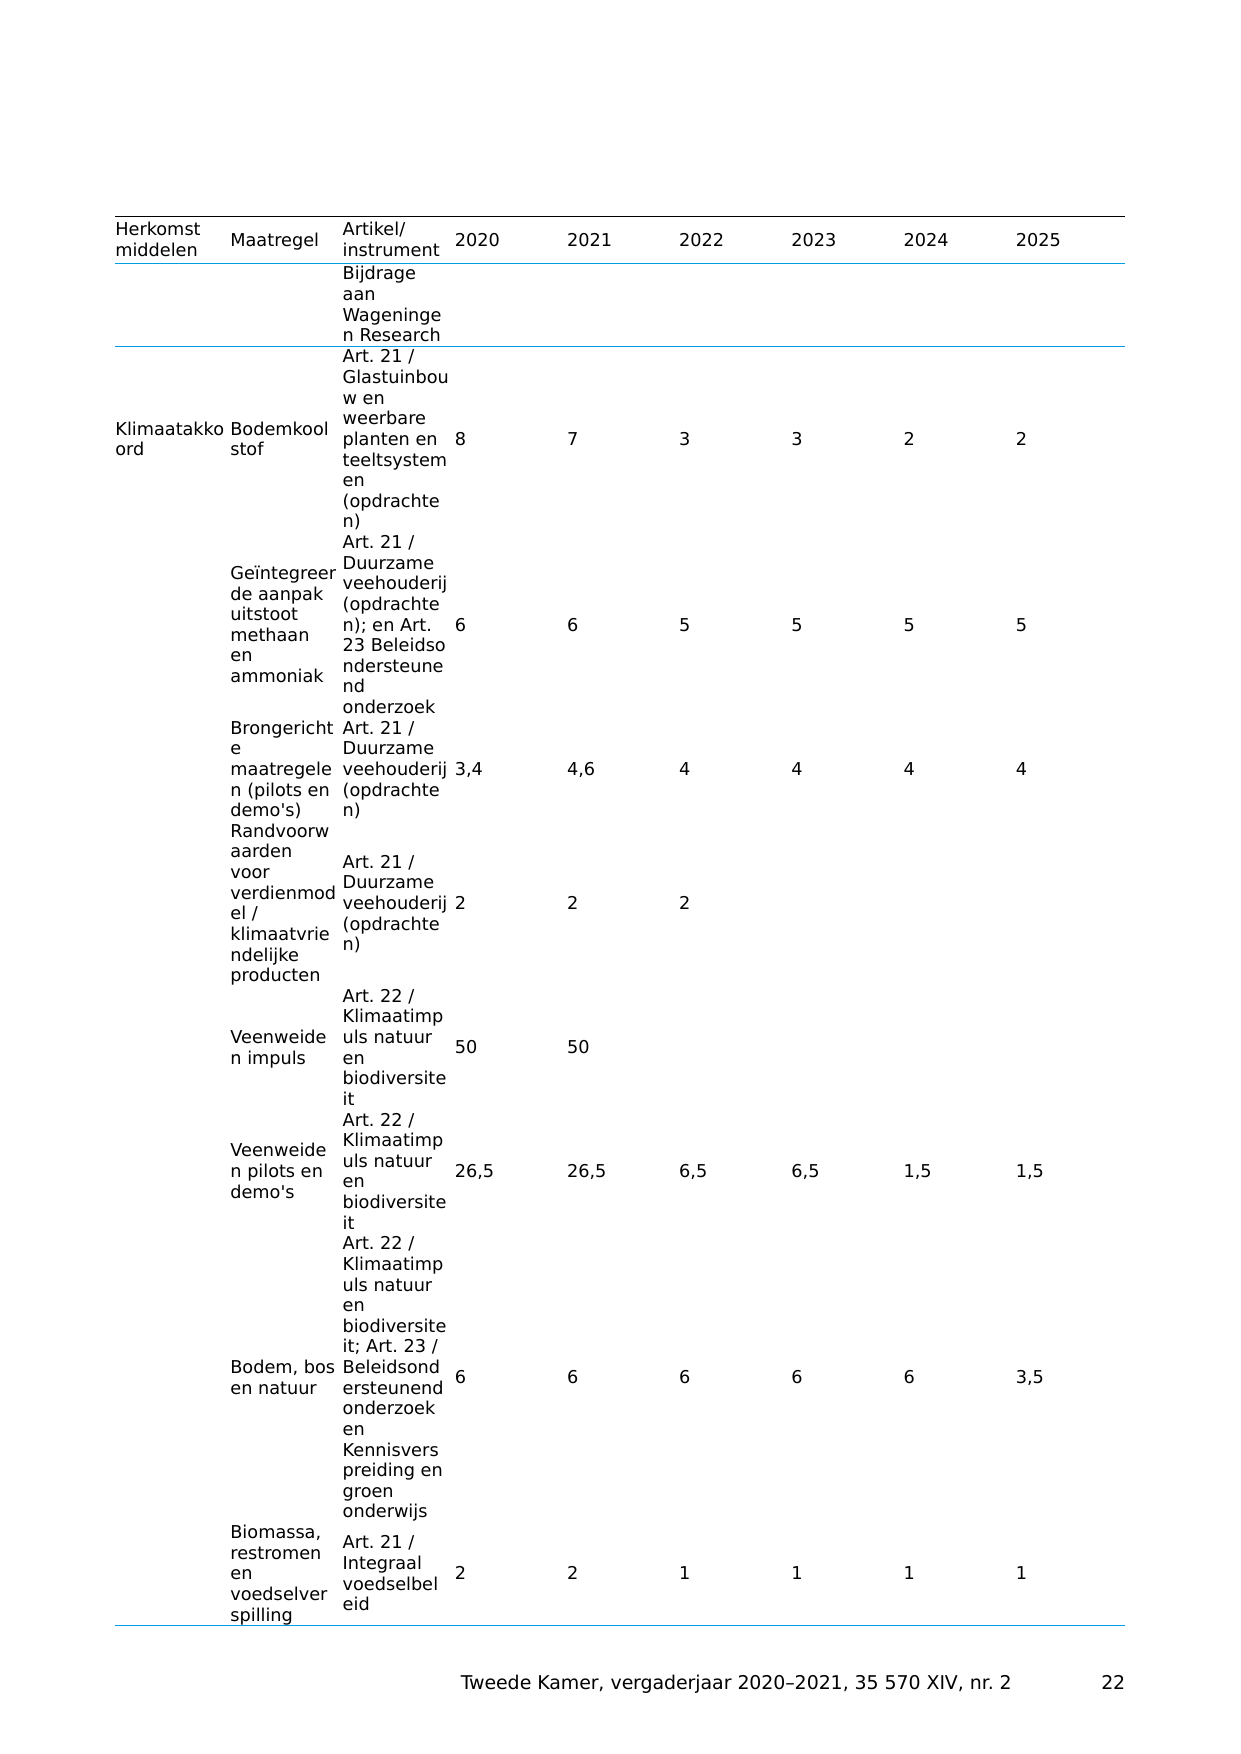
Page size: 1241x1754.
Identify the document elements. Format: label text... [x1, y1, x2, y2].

table_cell 2 [1013, 347, 1125, 532]
table_cell 4,6 [564, 718, 676, 821]
table_cell 50 [452, 986, 564, 1109]
table_cell 5 [900, 532, 1013, 718]
table_cell [900, 986, 1013, 1109]
table_cell 6 [900, 1233, 1013, 1522]
table_cell 2 [452, 1522, 564, 1625]
table_cell Bijdrage aan Wageningen Research [340, 264, 452, 346]
table_cell Veenweiden impuls [227, 986, 339, 1109]
table_cell 5 [1013, 532, 1125, 718]
table_cell 6,5 [676, 1110, 788, 1233]
table_cell [1013, 986, 1125, 1109]
table_cell 2022 [676, 217, 788, 263]
table_cell 1 [900, 1522, 1013, 1625]
table_cell 4 [676, 718, 788, 821]
table_cell 3,4 [452, 718, 564, 821]
table_cell 2020 [452, 217, 564, 263]
table_cell [900, 821, 1013, 986]
table_cell [115, 986, 227, 1109]
table_cell 1,5 [900, 1110, 1013, 1233]
table_cell 2 [900, 347, 1013, 532]
table_cell 2025 [1013, 217, 1125, 263]
table_cell Veenweiden pilots en demo's [227, 1110, 339, 1233]
table_cell Bodemkoolstof [227, 347, 339, 532]
table_cell 6 [452, 532, 564, 718]
table_cell 2 [452, 821, 564, 986]
table_cell 5 [788, 532, 900, 718]
table_cell [788, 986, 900, 1109]
table_cell Herkomst middelen [115, 217, 227, 263]
table_cell Klimaatakkoord [115, 347, 227, 532]
table_cell [788, 821, 900, 986]
table_cell 2 [564, 821, 676, 986]
table_cell Biomassa, restromen en voedselverspilling [227, 1522, 339, 1625]
table_cell 1,5 [1013, 1110, 1125, 1233]
table_cell 2024 [900, 217, 1013, 263]
table_cell [115, 1522, 227, 1625]
table_cell [115, 264, 227, 346]
table_cell 2023 [788, 217, 900, 263]
table_cell 6 [676, 1233, 788, 1522]
table_cell [452, 264, 564, 346]
table_cell 7 [564, 347, 676, 532]
table_cell [1013, 821, 1125, 986]
table_cell [1013, 264, 1125, 346]
table_cell 6 [564, 532, 676, 718]
table_cell Art. 21 / Glastuinbouw en weerbare planten en teeltsystemen (opdrachten) [340, 347, 452, 532]
table_cell [676, 986, 788, 1109]
table_cell [788, 264, 900, 346]
table_cell [115, 532, 227, 718]
table_cell 8 [452, 347, 564, 532]
table_cell 50 [564, 986, 676, 1109]
table_cell 3 [788, 347, 900, 532]
table_cell 3,5 [1013, 1233, 1125, 1522]
table_cell 6 [788, 1233, 900, 1522]
table_cell Maatregel [227, 217, 339, 263]
table_cell 5 [676, 532, 788, 718]
table_cell Geïntegreerde aanpak uitstoot methaan en ammoniak [227, 532, 339, 718]
table_cell Art. 22 / Klimaatimpuls natuur en biodiversiteit [340, 1110, 452, 1233]
table_cell Art. 22 / Klimaatimpuls natuur en biodiversiteit; Art. 23 / Beleidsondersteunend onderzoek en Kennisverspreiding en groen onderwijs [340, 1233, 452, 1522]
table_cell 6 [452, 1233, 564, 1522]
table_cell [900, 264, 1013, 346]
table_cell [115, 821, 227, 986]
table_cell Randvoorwaarden voor verdienmodel / klimaatvriendelijke producten [227, 821, 339, 986]
table_cell 4 [1013, 718, 1125, 821]
table_cell 2 [564, 1522, 676, 1625]
table_cell Art. 22 / Klimaatimpuls natuur en biodiversiteit [340, 986, 452, 1109]
table_cell [564, 264, 676, 346]
table_cell 3 [676, 347, 788, 532]
table_cell 4 [900, 718, 1013, 821]
table_cell Art. 21 / Duurzame veehouderij (opdrachten) [340, 718, 452, 821]
table_cell 6,5 [788, 1110, 900, 1233]
table_cell Artikel/instrument [340, 217, 452, 263]
table_cell 26,5 [564, 1110, 676, 1233]
table_cell [115, 1233, 227, 1522]
table_cell Brongerichte maatregelen (pilots en demo's) [227, 718, 339, 821]
table_cell Bodem, bos en natuur [227, 1233, 339, 1522]
table_cell Art. 21 / Integraal voedselbeleid [340, 1522, 452, 1625]
table_cell 1 [788, 1522, 900, 1625]
table_cell Art. 21 / Duurzame veehouderij (opdrachten); en Art. 23 Beleidsondersteunend onderzoek [340, 532, 452, 718]
table_cell [115, 718, 227, 821]
table_cell 6 [564, 1233, 676, 1522]
table_cell 2021 [564, 217, 676, 263]
table_header Overzicht intensiveringen enveloppes LNV begroting (bedragen in € mln.) [115, 191, 1125, 216]
table_cell 1 [676, 1522, 788, 1625]
table_cell 1 [1013, 1522, 1125, 1625]
table_cell Art. 21 / Duurzame veehouderij (opdrachten) [340, 821, 452, 986]
table_cell [115, 1110, 227, 1233]
table_cell 2 [676, 821, 788, 986]
table_cell [227, 264, 339, 346]
table_cell [676, 264, 788, 346]
table_cell 4 [788, 718, 900, 821]
table_cell 26,5 [452, 1110, 564, 1233]
